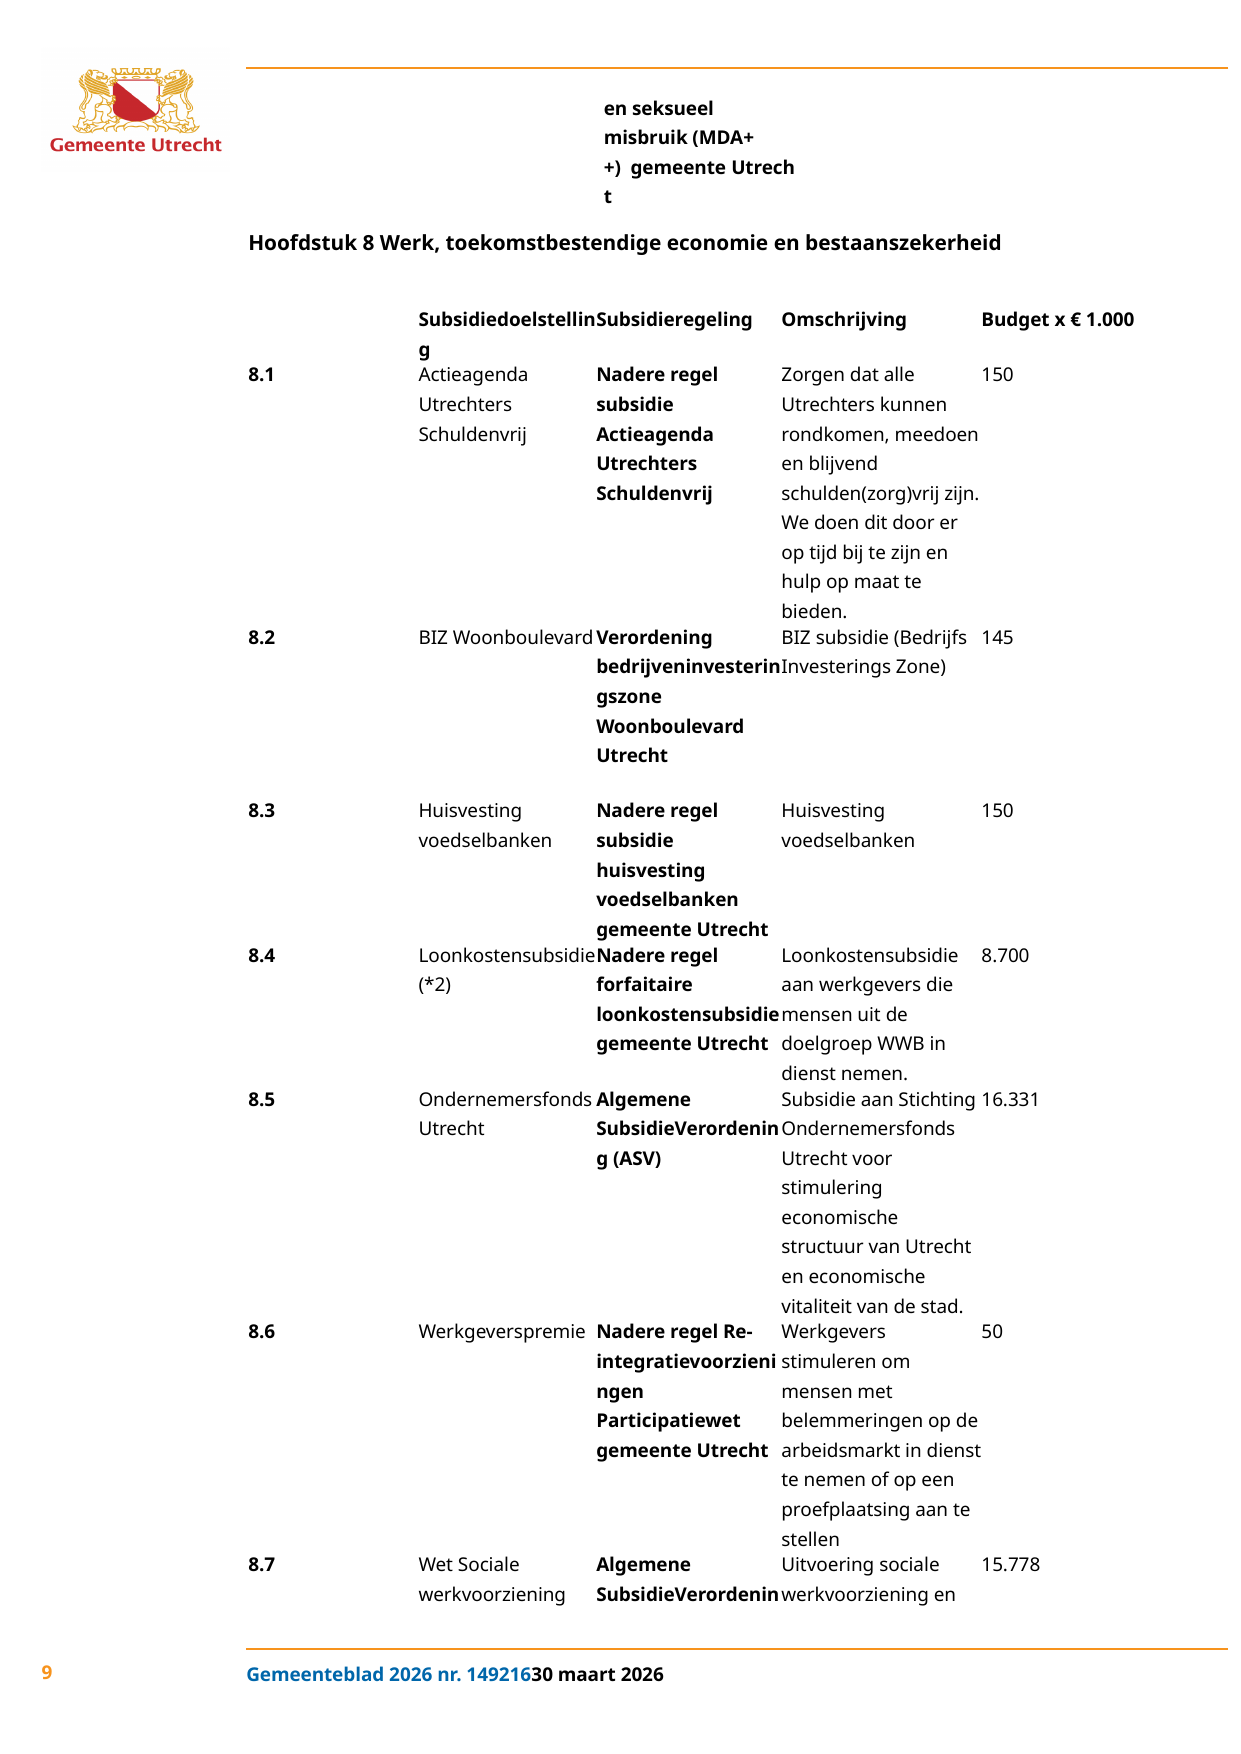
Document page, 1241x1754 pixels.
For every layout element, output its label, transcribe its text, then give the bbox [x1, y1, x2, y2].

picture [41, 47, 231, 172]
table_cell 15.778 [981, 1551, 1152, 1607]
table_cell Werkgeverspremie [418, 1319, 596, 1551]
table_cell [248, 95, 418, 209]
table_cell Loonkostensubsidie (*2) [418, 942, 596, 1086]
table_cell Zorgen dat alle Utrechters kunnen rondkomen, meedoen en blijvend schulden(zorg)vrij zijn. We doen dit door er op tijd bij te zijn en hulp op maat te bieden. [781, 362, 981, 624]
table_cell 8.7 [248, 1551, 418, 1607]
table_cell Algemene SubsidieVerordenin [596, 1551, 781, 1607]
table_header Subsidieregeling [596, 306, 781, 362]
table_cell Algemene SubsidieVerordening (ASV) [596, 1086, 781, 1319]
table_cell Nadere regel subsidie huisvesting voedselbanken gemeente Utrecht [596, 798, 781, 942]
table_cell 16.331 [981, 1086, 1152, 1319]
table_cell 8.4 [248, 942, 418, 1086]
table_cell 8.3 [248, 798, 418, 942]
table_header Budget x € 1.000 [981, 306, 1152, 362]
table_cell 150 [981, 362, 1152, 624]
table_cell 145 [981, 624, 1152, 798]
table_cell Nadere regel subsidie Actieagenda Utrechters Schuldenvrij [596, 362, 781, 624]
table_cell Huisvesting voedselbanken [418, 798, 596, 942]
table_cell Actieagenda Utrechters Schuldenvrij [418, 362, 596, 624]
table_cell en seksueel misbruik (MDA++) gemeente Utrecht [604, 95, 796, 209]
table_cell 8.1 [248, 362, 418, 624]
text Hoofdstuk 8 Werk, toekomstbestendige economie en bestaanszekerheid [248, 228, 1152, 257]
table_cell [796, 95, 981, 209]
table_cell Ondernemersfonds Utrecht [418, 1086, 596, 1319]
table_cell Wet Sociale werkvoorziening [418, 1551, 596, 1607]
table_cell 150 [981, 798, 1152, 942]
table_cell Werkgevers stimuleren om mensen met belemmeringen op de arbeidsmarkt in dienst te nemen of op een proefplaatsing aan te stellen [781, 1319, 981, 1551]
table_cell 8.700 [981, 942, 1152, 1086]
table_cell 50 [981, 1319, 1152, 1551]
table_header Omschrijving [781, 306, 981, 362]
table_cell [981, 95, 1152, 209]
table_cell Nadere regel forfaitaire loonkostensubsidie gemeente Utrecht [596, 942, 781, 1086]
table_cell Loonkostensubsidie aan werkgevers die mensen uit de doelgroep WWB in dienst nemen. [781, 942, 981, 1086]
table_cell Huisvesting voedselbanken [781, 798, 981, 942]
table_cell [418, 95, 603, 209]
table_cell 8.5 [248, 1086, 418, 1319]
table_cell Subsidie aan Stichting Ondernemersfonds Utrecht voor stimulering economische structuur van Utrecht en economische vitaliteit van de stad. [781, 1086, 981, 1319]
table_cell Verordening bedrijveninvesteringszone Woonboulevard Utrecht [596, 624, 781, 798]
table_cell 8.6 [248, 1319, 418, 1551]
table_header Subsidiedoelstelling [418, 306, 596, 362]
table_cell BIZ subsidie (Bedrijfs Investerings Zone) [781, 624, 981, 798]
table_cell 8.2 [248, 624, 418, 798]
table_cell Nadere regel Re-integratievoorzieningen Participatiewet gemeente Utrecht [596, 1319, 781, 1551]
table_cell Uitvoering sociale werkvoorziening en [781, 1551, 981, 1607]
table_cell BIZ Woonboulevard [418, 624, 596, 798]
table_header [248, 306, 418, 362]
